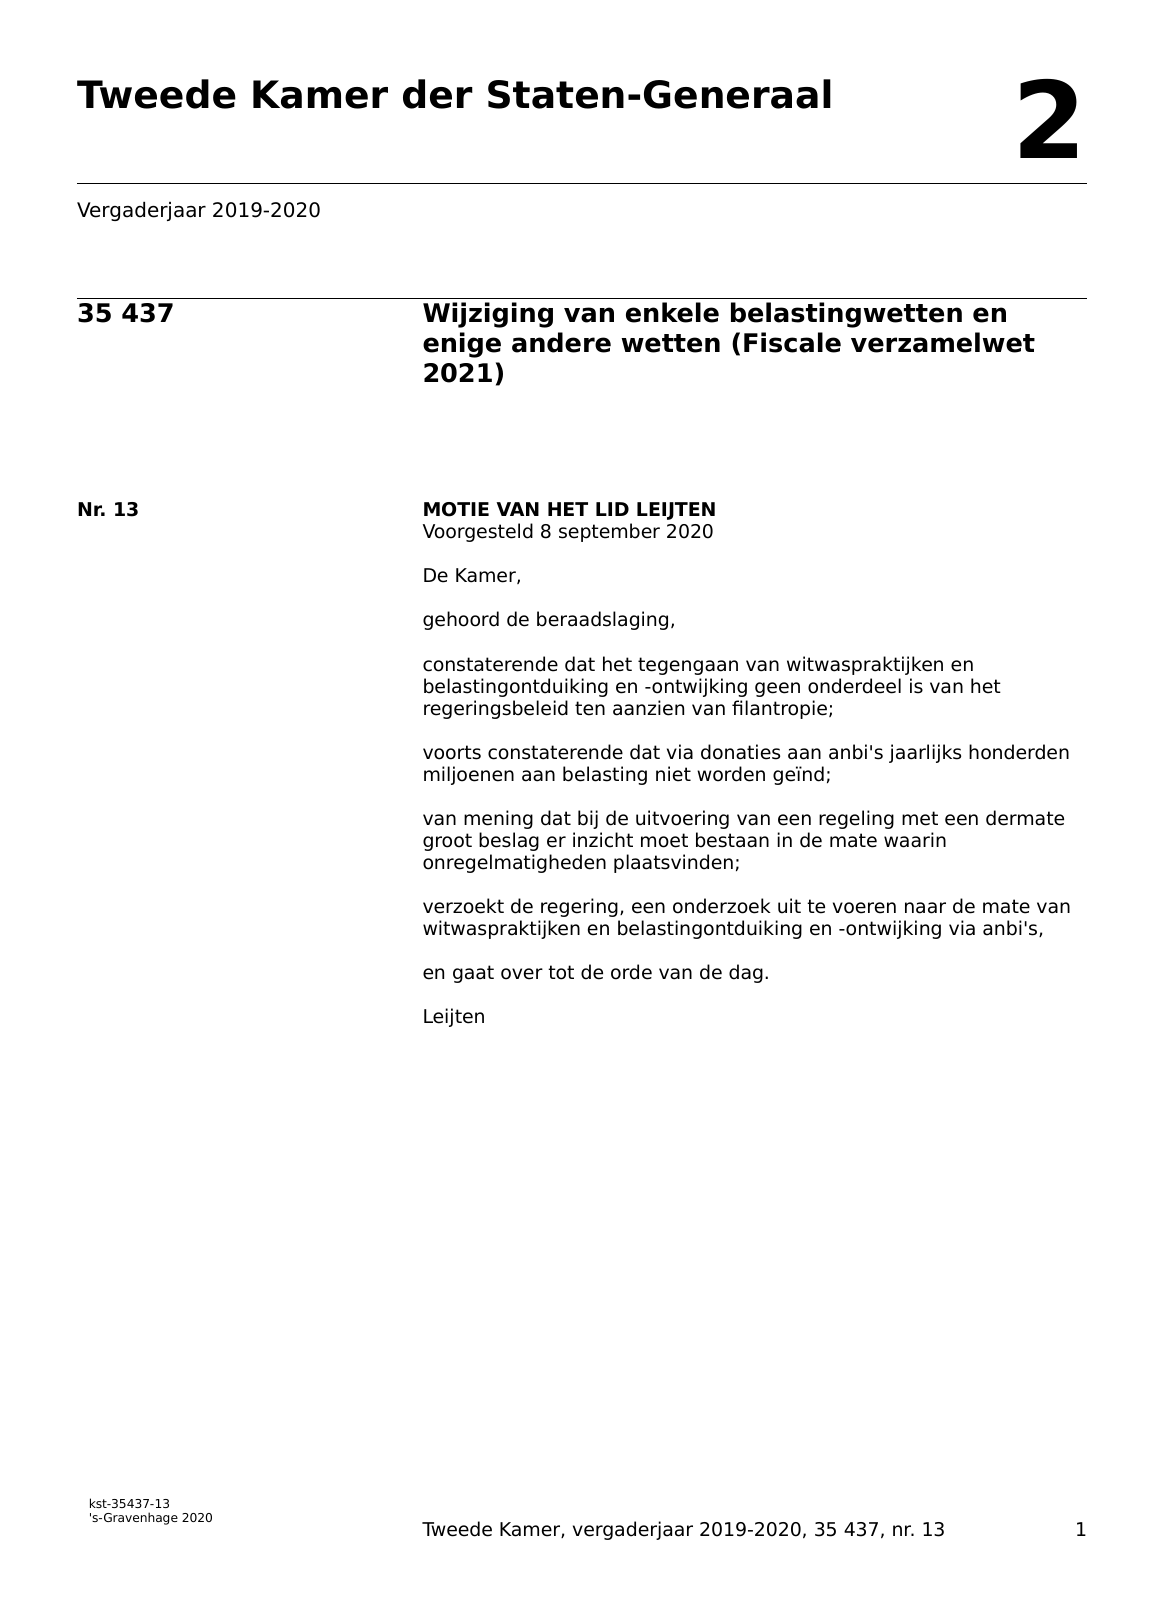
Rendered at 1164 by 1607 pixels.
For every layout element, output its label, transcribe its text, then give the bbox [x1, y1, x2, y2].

text De Kamer, [422, 565, 1087, 587]
text constaterende dat het tegengaan van witwaspraktijken en belastingontduiking en -ontwijking geen onderdeel is van het regeringsbeleid ten aanzien van filantropie; [422, 653, 1087, 719]
text Voorgesteld 8 september 2020 [422, 521, 1087, 543]
text 's-Gravenhage 2020 [88, 1511, 323, 1525]
text van mening dat bij de uitvoering van een regeling met een dermate groot beslag er inzicht moet bestaan in de mate waarin onregelmatigheden plaatsvinden; [422, 808, 1087, 874]
table_cell Vergaderjaar 2019-2020 [77, 184, 1087, 298]
text gehoord de beraadslaging, [422, 609, 1087, 631]
subtitle Nr. 13 MOTIE VAN HET LID LEIJTEN [77, 499, 1087, 521]
table_header Tweede Kamer der Staten-Generaal [77, 59, 886, 183]
text en gaat over tot de orde van de dag. [422, 962, 1087, 984]
text voorts constaterende dat via donaties aan anbi's jaarlijks honderden miljoenen aan belasting niet worden geïnd; [422, 742, 1087, 786]
subtitle 35 437 Wijziging van enkele belastingwetten en enige andere wetten (Fiscale verzamelwet 2021) [77, 299, 1087, 388]
table_header 2 [886, 59, 1087, 183]
text kst-35437-13 [88, 1497, 323, 1511]
text verzoekt de regering, een onderzoek uit te voeren naar de mate van witwaspraktijken en belastingontduiking en -ontwijking via anbi's, [422, 896, 1087, 940]
text Leijten [422, 1006, 1087, 1028]
